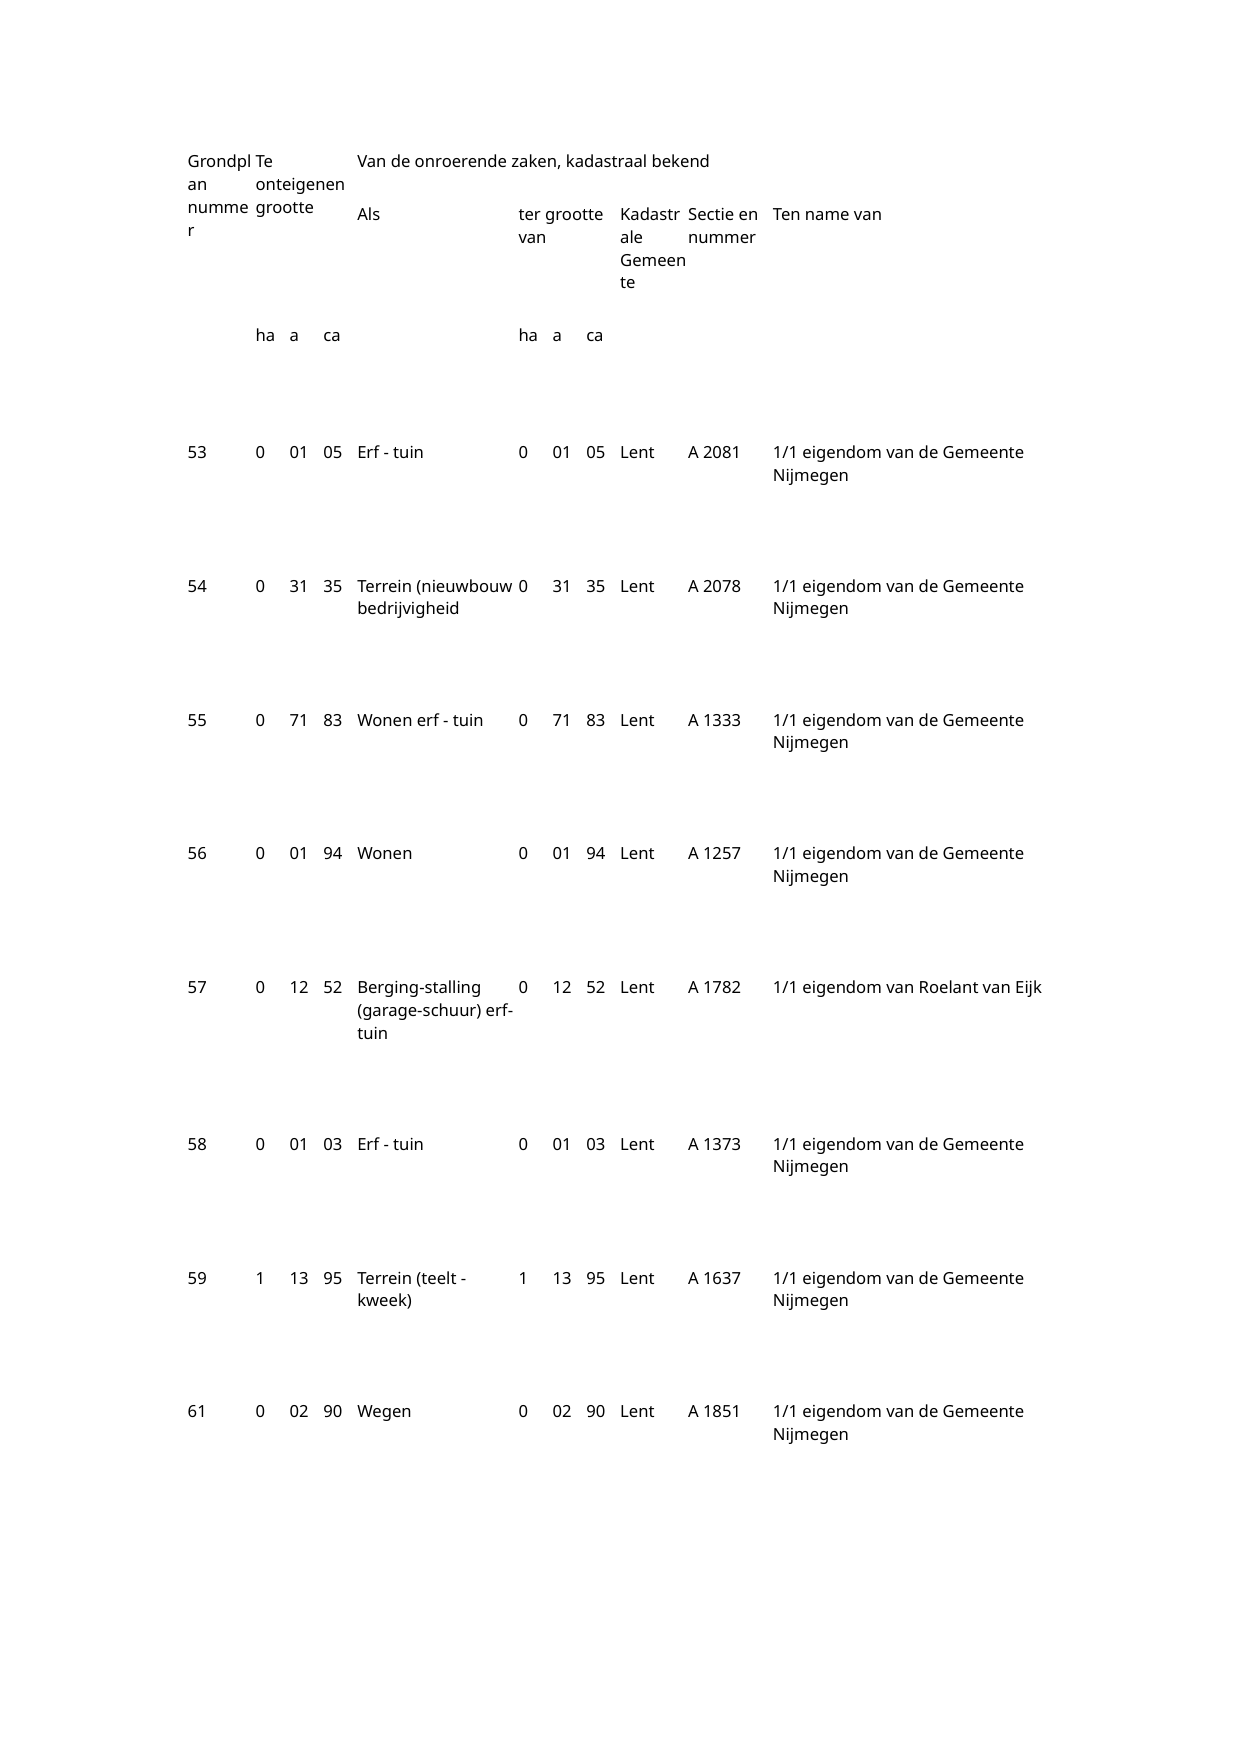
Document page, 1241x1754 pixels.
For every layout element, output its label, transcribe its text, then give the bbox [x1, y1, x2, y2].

table_cell [188, 382, 255, 440]
table_cell 05 [323, 440, 357, 516]
table_cell Lent [620, 1133, 688, 1208]
table_cell [255, 1476, 289, 1534]
table_cell 57 [188, 976, 255, 1074]
table_cell [289, 1208, 323, 1266]
table_cell [620, 650, 688, 708]
table_cell 0 [255, 842, 289, 917]
table_cell Ten name van [773, 203, 1053, 323]
table_cell [357, 324, 518, 382]
table_cell [518, 1342, 552, 1400]
table_cell [289, 516, 323, 574]
table_cell Kadastrale Gemeente [620, 203, 688, 323]
table_cell [773, 382, 1053, 440]
table_cell [323, 1534, 357, 1592]
table_cell [255, 1342, 289, 1400]
table_cell [289, 1342, 323, 1400]
table_cell [357, 516, 518, 574]
table_cell 0 [255, 440, 289, 516]
table_cell [255, 918, 289, 976]
table_cell 1/1 eigendom van de Gemeente Nijmegen [773, 574, 1053, 650]
table_cell A 1373 [688, 1133, 773, 1208]
table_cell [188, 650, 255, 708]
table_header Te onteigenen grootte [255, 150, 357, 323]
table_cell [688, 516, 773, 574]
table_cell [289, 784, 323, 842]
table_header Van de onroerende zaken, kadastraal bekend [357, 150, 1053, 203]
table_cell [552, 382, 586, 440]
table_cell Lent [620, 574, 688, 650]
table_cell [188, 1342, 255, 1400]
table_cell [552, 1342, 586, 1400]
table_cell 0 [255, 708, 289, 783]
table_cell [188, 1074, 255, 1132]
table_cell 1/1 eigendom van de Gemeente Nijmegen [773, 1133, 1053, 1208]
table_cell 31 [289, 574, 323, 650]
table_cell [188, 918, 255, 976]
table_cell [773, 784, 1053, 842]
table_cell [620, 918, 688, 976]
table_cell [773, 1342, 1053, 1400]
table_cell [357, 1534, 518, 1592]
table_cell 05 [586, 440, 620, 516]
table_cell [518, 1208, 552, 1266]
table_cell 02 [289, 1400, 323, 1476]
table_cell [188, 1208, 255, 1266]
table_cell [620, 382, 688, 440]
table_cell 02 [552, 1400, 586, 1476]
table_cell ca [323, 324, 357, 382]
table_cell [688, 324, 773, 382]
table_cell [357, 650, 518, 708]
table_cell [552, 1476, 586, 1534]
table_cell [773, 516, 1053, 574]
table_cell [552, 784, 586, 842]
table_cell 0 [255, 1133, 289, 1208]
table_cell [586, 1534, 620, 1592]
table_cell [620, 1534, 688, 1592]
table_cell [255, 516, 289, 574]
table_cell [552, 918, 586, 976]
table_cell 71 [289, 708, 323, 783]
table_cell 83 [586, 708, 620, 783]
table_cell [323, 382, 357, 440]
table_cell [620, 1074, 688, 1132]
table_cell [357, 1476, 518, 1534]
table_cell [188, 1534, 255, 1592]
table_cell 0 [255, 976, 289, 1074]
table_cell [552, 650, 586, 708]
table_cell 1/1 eigendom van de Gemeente Nijmegen [773, 1266, 1053, 1342]
table_cell [773, 1534, 1053, 1592]
table_cell [552, 1074, 586, 1132]
table_cell 95 [586, 1266, 620, 1342]
table_cell [620, 1476, 688, 1534]
table_cell 95 [323, 1266, 357, 1342]
table_cell 0 [518, 976, 552, 1074]
table_cell [323, 1476, 357, 1534]
table_cell 12 [289, 976, 323, 1074]
table_cell [586, 1208, 620, 1266]
table_cell [255, 382, 289, 440]
table_cell [289, 1074, 323, 1132]
table_cell [188, 516, 255, 574]
table_cell 54 [188, 574, 255, 650]
table_cell 1 [518, 1266, 552, 1342]
table_cell Wegen [357, 1400, 518, 1476]
table_cell [518, 1476, 552, 1534]
table_cell 90 [323, 1400, 357, 1476]
table_cell [289, 650, 323, 708]
table_cell [188, 324, 255, 382]
table_cell [620, 516, 688, 574]
table_cell 01 [552, 842, 586, 917]
table_cell 58 [188, 1133, 255, 1208]
table_cell [323, 516, 357, 574]
table_cell Erf - tuin [357, 440, 518, 516]
table_cell Lent [620, 1400, 688, 1476]
table_cell [323, 784, 357, 842]
table_cell 1 [255, 1266, 289, 1342]
table_cell [357, 1342, 518, 1400]
table_cell Lent [620, 1266, 688, 1342]
table_cell 1/1 eigendom van de Gemeente Nijmegen [773, 1400, 1053, 1476]
table_cell 01 [289, 440, 323, 516]
table_cell 52 [586, 976, 620, 1074]
table_cell 01 [552, 440, 586, 516]
table_cell Als [357, 203, 518, 323]
table_header Grondplan nummer [188, 150, 255, 323]
table_cell 1/1 eigendom van de Gemeente Nijmegen [773, 440, 1053, 516]
table_cell [688, 918, 773, 976]
table_cell [620, 324, 688, 382]
table_cell Terrein (nieuwbouw bedrijvigheid [357, 574, 518, 650]
table_cell 53 [188, 440, 255, 516]
table_cell 35 [586, 574, 620, 650]
table_cell 35 [323, 574, 357, 650]
table_cell 0 [518, 574, 552, 650]
table_cell [518, 650, 552, 708]
table_cell [620, 1342, 688, 1400]
table_cell ha [518, 324, 552, 382]
table_cell A 2081 [688, 440, 773, 516]
table_cell [518, 1534, 552, 1592]
table_cell [255, 784, 289, 842]
table_cell [357, 784, 518, 842]
table_cell Lent [620, 708, 688, 783]
table_cell [586, 1074, 620, 1132]
table_cell 01 [289, 1133, 323, 1208]
table_cell [255, 1074, 289, 1132]
table_cell a [552, 324, 586, 382]
table_cell ca [586, 324, 620, 382]
table_cell [518, 382, 552, 440]
table_cell [289, 1476, 323, 1534]
table_cell [620, 1208, 688, 1266]
table_cell A 1782 [688, 976, 773, 1074]
table_cell ter grootte van [518, 203, 620, 323]
table_cell [586, 1342, 620, 1400]
table_cell [518, 1074, 552, 1132]
table_cell 03 [586, 1133, 620, 1208]
table_cell [773, 1074, 1053, 1132]
table_cell [323, 1342, 357, 1400]
table_cell 1/1 eigendom van de Gemeente Nijmegen [773, 842, 1053, 917]
table_cell 59 [188, 1266, 255, 1342]
table_cell [586, 382, 620, 440]
table_cell [552, 1534, 586, 1592]
table_cell 01 [289, 842, 323, 917]
table_cell 0 [255, 574, 289, 650]
table_cell 0 [518, 1400, 552, 1476]
table_cell 1/1 eigendom van Roelant van Eijk [773, 976, 1053, 1074]
table_cell A 1333 [688, 708, 773, 783]
table_cell Lent [620, 440, 688, 516]
table_cell [586, 784, 620, 842]
table_cell [552, 516, 586, 574]
table_cell Terrein (teelt - kweek) [357, 1266, 518, 1342]
table_cell [688, 784, 773, 842]
table_cell 56 [188, 842, 255, 917]
table_cell [518, 784, 552, 842]
table_cell [255, 1534, 289, 1592]
table_cell Erf - tuin [357, 1133, 518, 1208]
table_cell A 1637 [688, 1266, 773, 1342]
table_cell 0 [518, 708, 552, 783]
table_cell 03 [323, 1133, 357, 1208]
table_cell [688, 650, 773, 708]
table_cell [773, 324, 1053, 382]
table_cell [323, 1208, 357, 1266]
table_cell [357, 918, 518, 976]
table_cell 0 [518, 1133, 552, 1208]
table_cell [620, 784, 688, 842]
table_cell 61 [188, 1400, 255, 1476]
table_cell [688, 1476, 773, 1534]
table_cell 83 [323, 708, 357, 783]
table_cell [688, 1342, 773, 1400]
table_cell [289, 1534, 323, 1592]
table_cell [688, 1074, 773, 1132]
table_cell 52 [323, 976, 357, 1074]
table_cell 12 [552, 976, 586, 1074]
table_cell [357, 1208, 518, 1266]
table_cell 13 [289, 1266, 323, 1342]
table_cell 13 [552, 1266, 586, 1342]
table_cell Wonen erf - tuin [357, 708, 518, 783]
table_cell 90 [586, 1400, 620, 1476]
table_cell 31 [552, 574, 586, 650]
table_cell [552, 1208, 586, 1266]
table_cell [688, 382, 773, 440]
table_cell A 1851 [688, 1400, 773, 1476]
table_cell 71 [552, 708, 586, 783]
table_cell [518, 918, 552, 976]
table_cell [255, 1208, 289, 1266]
table_cell [586, 1476, 620, 1534]
table_cell [688, 1208, 773, 1266]
table_cell 94 [586, 842, 620, 917]
table_cell Lent [620, 842, 688, 917]
table_cell A 1257 [688, 842, 773, 917]
table_cell [586, 650, 620, 708]
table_cell [188, 784, 255, 842]
table_cell [289, 382, 323, 440]
table_cell [357, 382, 518, 440]
table_cell 1/1 eigendom van de Gemeente Nijmegen [773, 708, 1053, 783]
table_cell ha [255, 324, 289, 382]
table_cell Sectie en nummer [688, 203, 773, 323]
table_cell [518, 516, 552, 574]
table_cell A 2078 [688, 574, 773, 650]
table_cell 01 [552, 1133, 586, 1208]
table_cell [357, 1074, 518, 1132]
table_cell [289, 918, 323, 976]
table_cell Wonen [357, 842, 518, 917]
table_cell [586, 516, 620, 574]
table_cell Lent [620, 976, 688, 1074]
table_cell [773, 1208, 1053, 1266]
table_cell [773, 650, 1053, 708]
table_cell 0 [518, 440, 552, 516]
table_cell [188, 1476, 255, 1534]
table_cell [323, 650, 357, 708]
table_cell [323, 918, 357, 976]
table_cell 94 [323, 842, 357, 917]
table_cell Berging-stalling (garage-schuur) erf-tuin [357, 976, 518, 1074]
table_cell a [289, 324, 323, 382]
table_cell [773, 918, 1053, 976]
table_cell [773, 1476, 1053, 1534]
table_cell [688, 1534, 773, 1592]
table_cell 0 [255, 1400, 289, 1476]
table_cell [255, 650, 289, 708]
table_cell [323, 1074, 357, 1132]
table_cell [586, 918, 620, 976]
table_cell 0 [518, 842, 552, 917]
table_cell 55 [188, 708, 255, 783]
